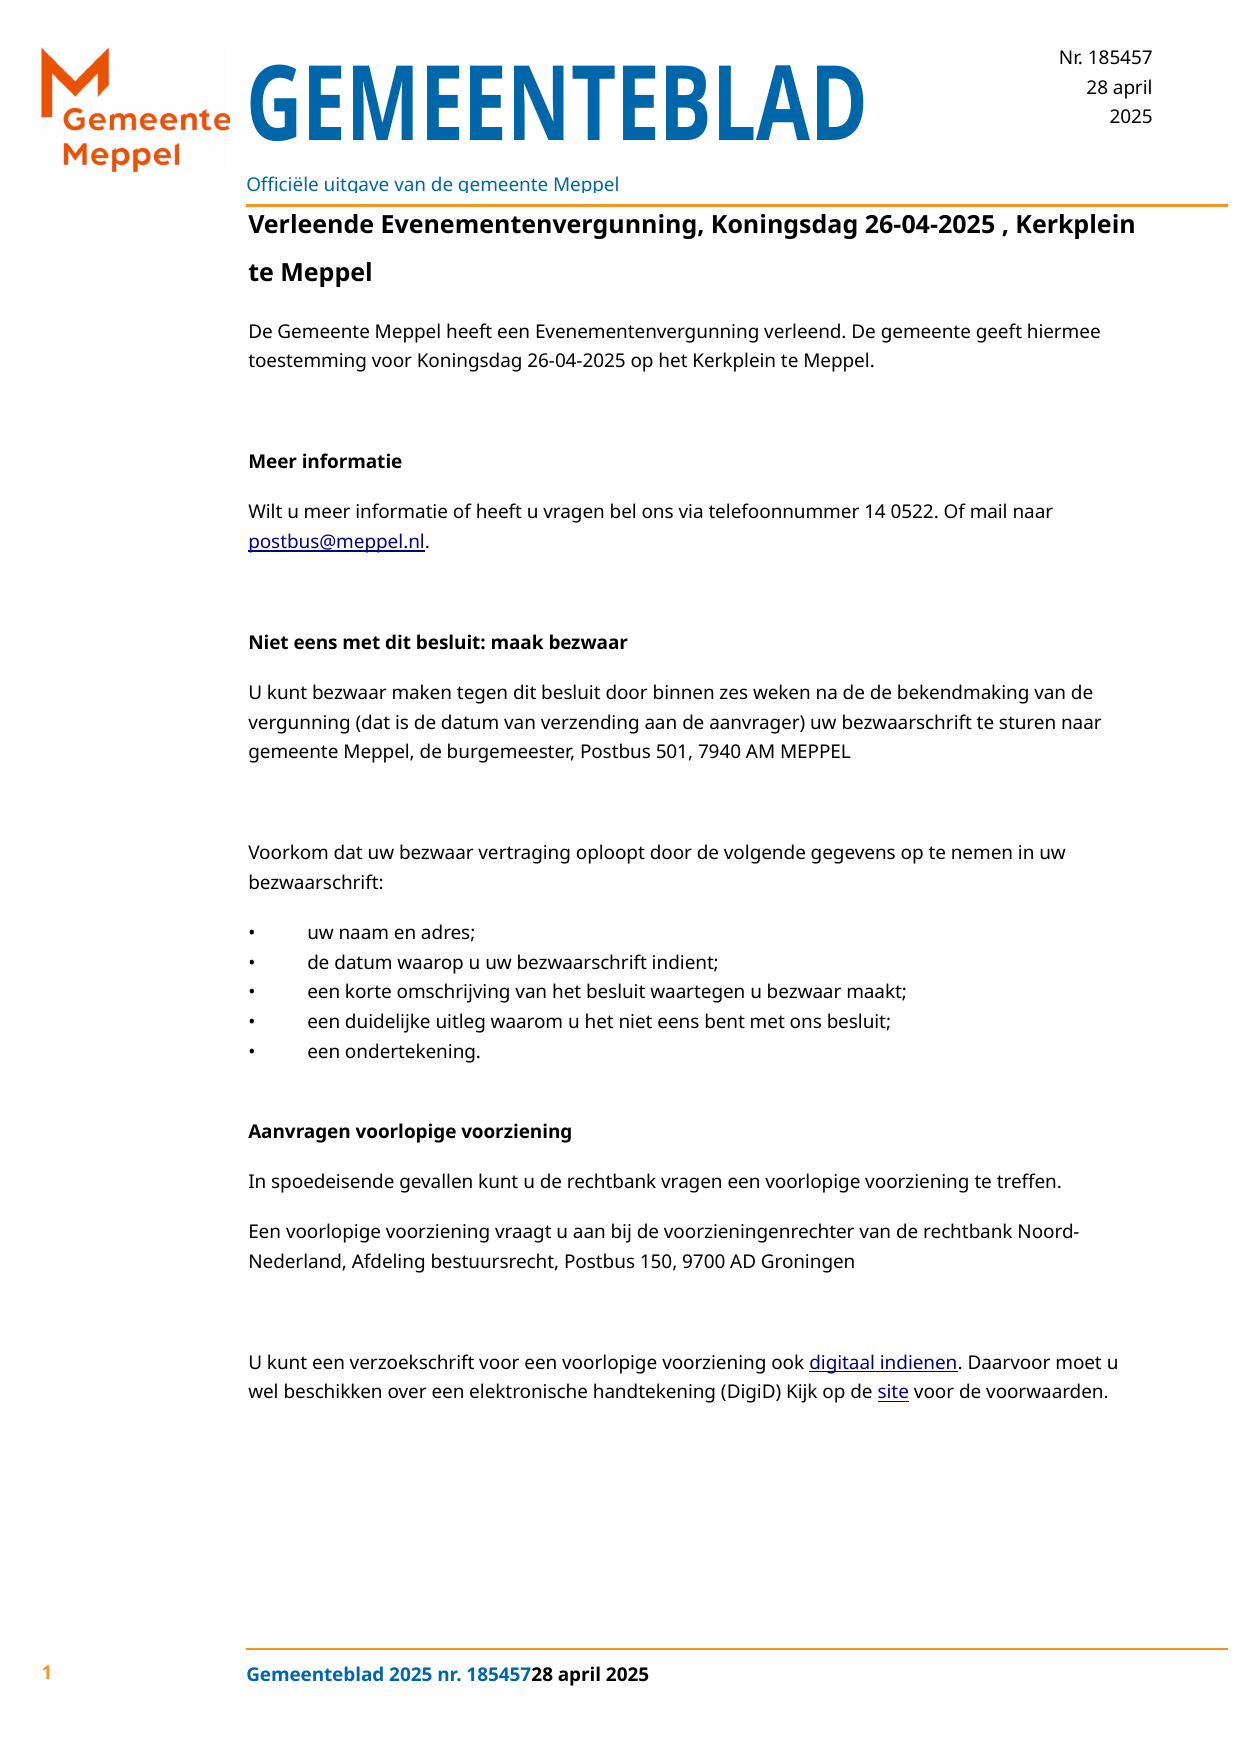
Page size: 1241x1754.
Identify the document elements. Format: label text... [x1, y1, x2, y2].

text Aanvragen voorlopige voorziening [248, 1118, 1152, 1144]
text U kunt bezwaar maken tegen dit besluit door binnen zes weken na de de bekendmaking van de vergunning (dat is de datum van verzending aan de aanvrager) uw bezwaarschrift te sturen naar gemeente Meppel, de burgemeester, Postbus 501, 7940 AM MEPPEL [248, 679, 1152, 764]
picture [41, 47, 231, 172]
list uw naam en adres; [248, 919, 1152, 945]
list de datum waarop u uw bezwaarschrift indient; [248, 949, 1152, 975]
text Meer informatie [248, 448, 1152, 474]
text Verleende Evenementenvergunning, Koningsdag 26-04-2025 , Kerkplein te Meppel [248, 207, 1152, 288]
text U kunt een verzoekschrift voor een voorlopige voorziening ook digitaal indienen. Daarvoor moet u wel beschikken over een elektronische handtekening (DigiD) Kijk op de site voor de voorwaarden. [248, 1349, 1152, 1404]
list een duidelijke uitleg waarom u het niet eens bent met ons besluit; [248, 1008, 1152, 1034]
text Niet eens met dit besluit: maak bezwaar [248, 629, 1152, 655]
text In spoedeisende gevallen kunt u de rechtbank vragen een voorlopige voorziening te treffen. [248, 1168, 1152, 1194]
text Voorkom dat uw bezwaar vertraging oploopt door de volgende gegevens op te nemen in uw bezwaarschrift: [248, 839, 1152, 895]
text De Gemeente Meppel heeft een Evenementenvergunning verleend. De gemeente geeft hiermee toestemming voor Koningsdag 26-04-2025 op het Kerkplein te Meppel. [248, 318, 1152, 373]
text Een voorlopige voorziening vraagt u aan bij de voorzieningenrechter van de rechtbank Noord-Nederland, Afdeling bestuursrecht, Postbus 150, 9700 AD Groningen [248, 1219, 1152, 1274]
list een ondertekening. [248, 1038, 1152, 1064]
text Wilt u meer informatie of heeft u vragen bel ons via telefoonnummer 14 0522. Of mail naar postbus@meppel.nl. [248, 499, 1152, 554]
list een korte omschrijving van het besluit waartegen u bezwaar maakt; [248, 979, 1152, 1004]
